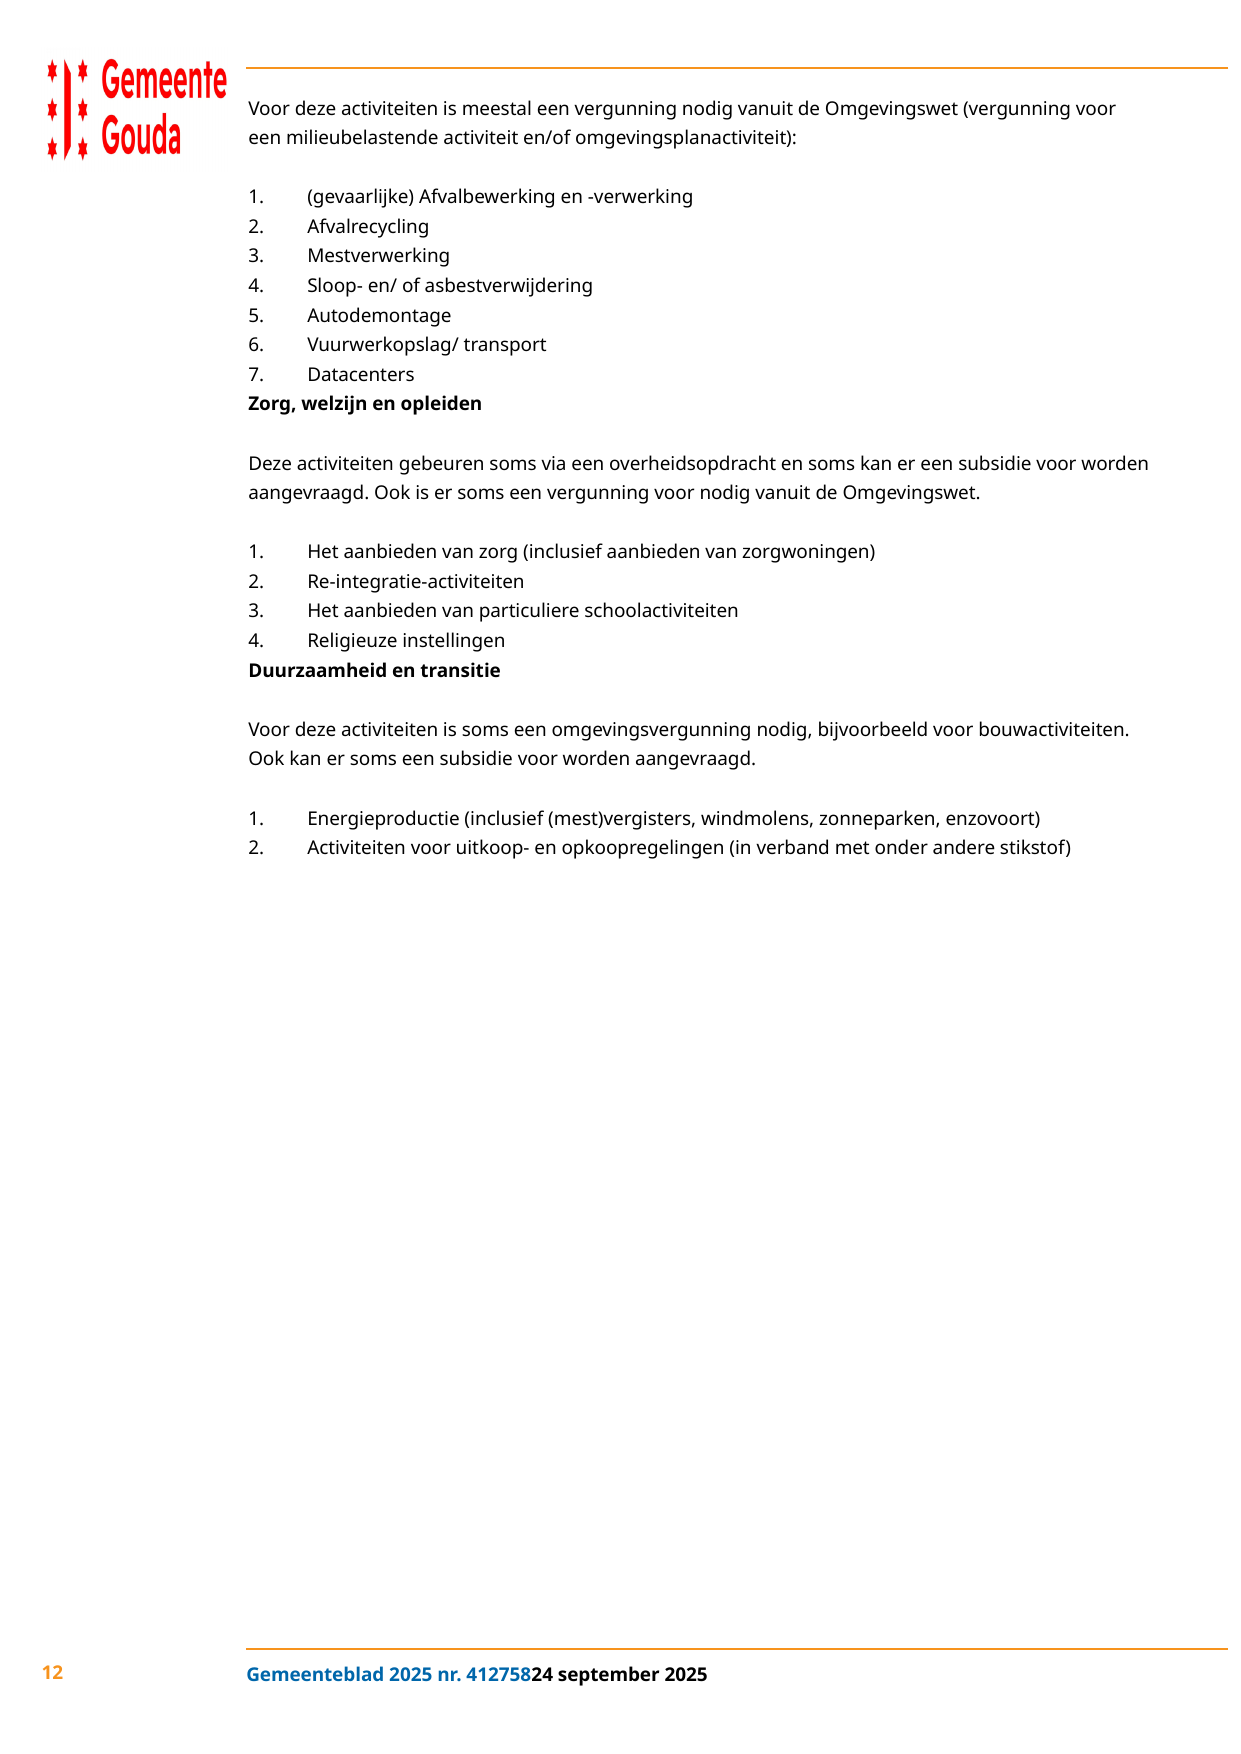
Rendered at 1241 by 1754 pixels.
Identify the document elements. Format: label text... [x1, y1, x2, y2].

list Sloop- en/ of asbestverwijdering [248, 272, 1152, 298]
list (gevaarlijke) Afvalbewerking en -verwerking [248, 183, 1152, 209]
text Voor deze activiteiten is soms een omgevingsvergunning nodig, bijvoorbeeld voor bouwactiviteiten. Ook kan er soms een subsidie voor worden aangevraagd. [248, 716, 1152, 771]
text Duurzaamheid en transitie [248, 657, 1152, 683]
list Vuurwerkopslag/ transport [248, 331, 1152, 357]
list Het aanbieden van zorg (inclusief aanbieden van zorgwoningen) [248, 538, 1152, 564]
list Religieuze instellingen [248, 627, 1152, 653]
list Autodemontage [248, 302, 1152, 328]
list Activiteiten voor uitkoop- en opkoopregelingen (in verband met onder andere stikstof) [248, 834, 1152, 860]
text Voor deze activiteiten is meestal een vergunning nodig vanuit de Omgevingswet (vergunning voor een milieubelastende activiteit en/of omgevingsplanactiviteit): [248, 95, 1152, 150]
picture [41, 47, 231, 172]
text Zorg, welzijn en opleiden [248, 391, 1152, 416]
list Datacenters [248, 361, 1152, 387]
list Energieproductie (inclusief (mest)vergisters, windmolens, zonneparken, enzovoort) [248, 805, 1152, 831]
list Afvalrecycling [248, 213, 1152, 239]
text Deze activiteiten gebeuren soms via een overheidsopdracht en soms kan er een subsidie voor worden aangevraagd. Ook is er soms een vergunning voor nodig vanuit de Omgevingswet. [248, 450, 1152, 505]
list Het aanbieden van particuliere schoolactiviteiten [248, 598, 1152, 623]
list Re-integratie-activiteiten [248, 568, 1152, 594]
list Mestverwerking [248, 243, 1152, 268]
